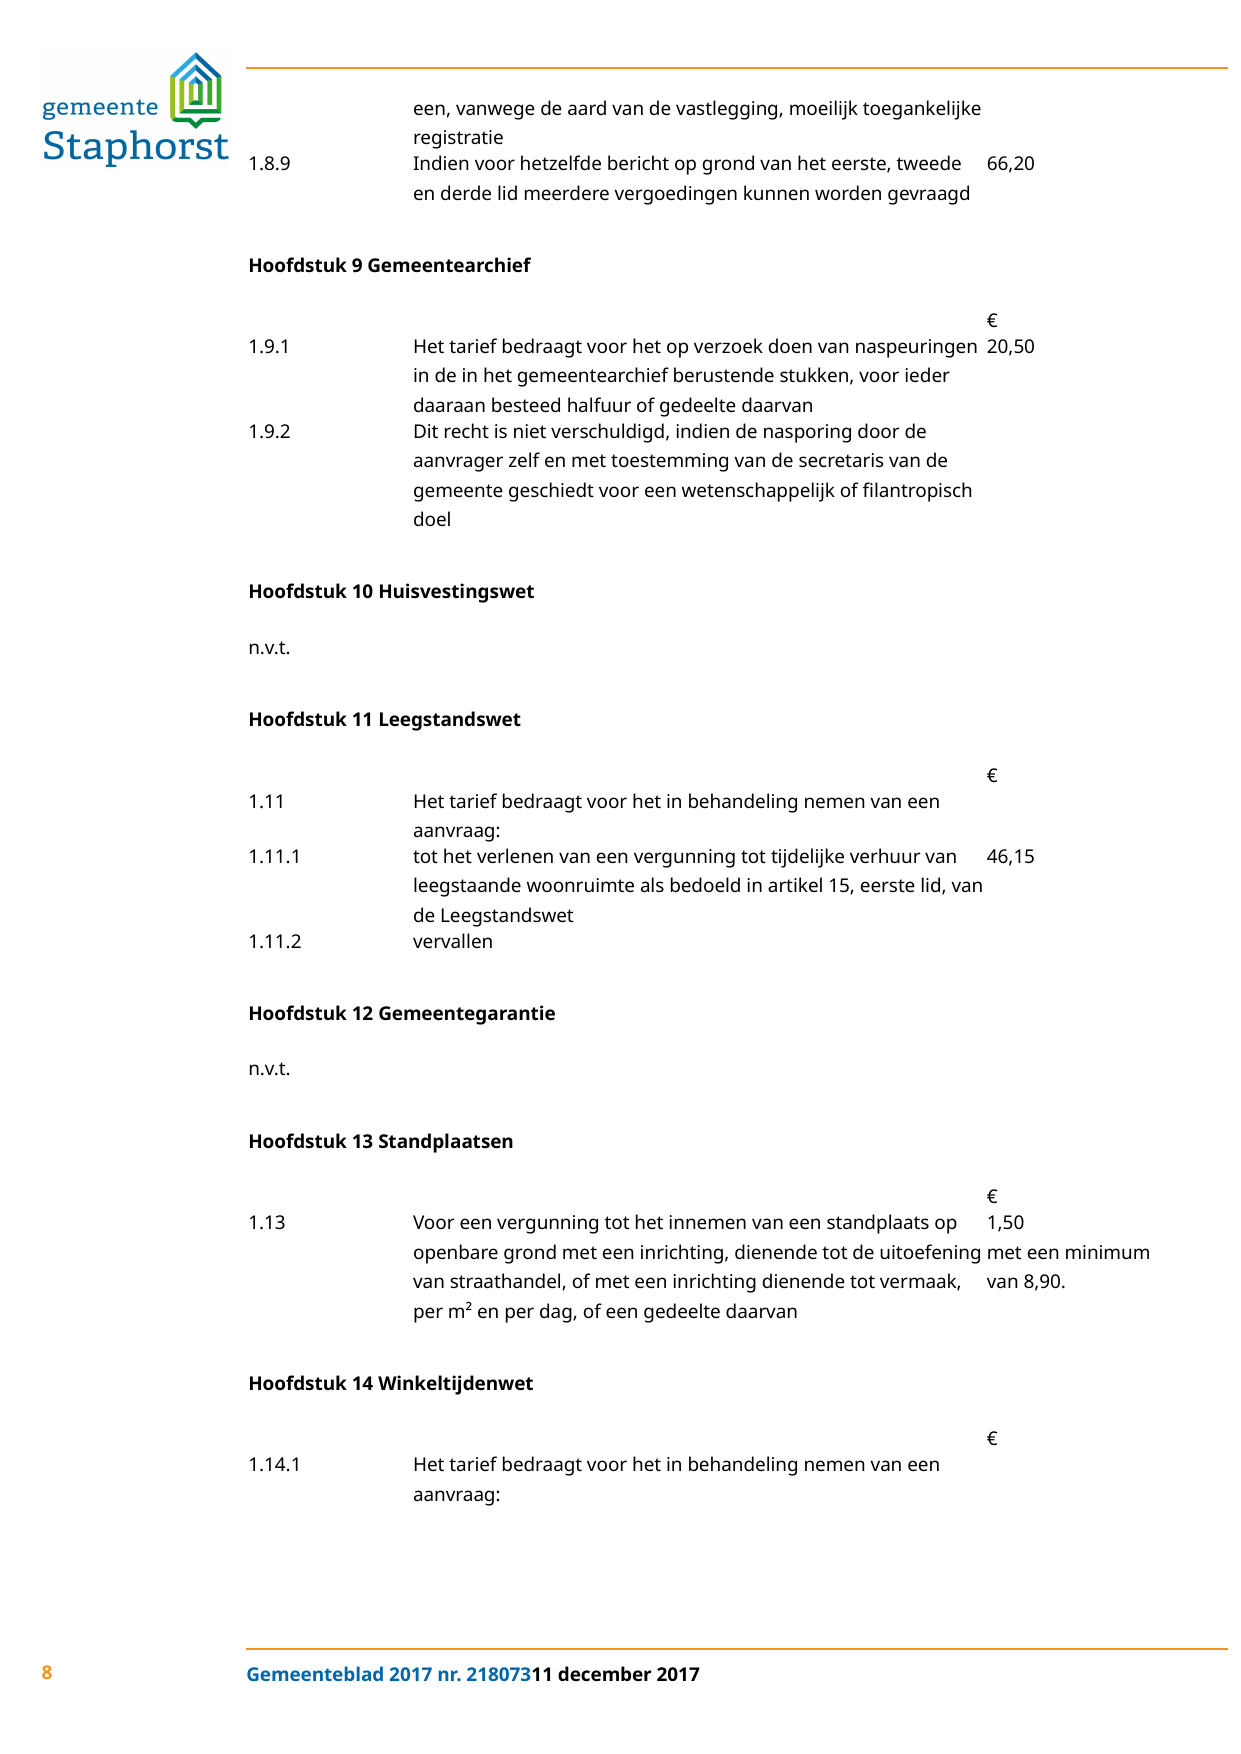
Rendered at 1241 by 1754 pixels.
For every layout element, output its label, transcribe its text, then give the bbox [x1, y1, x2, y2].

table_cell 1.11.2 [248, 928, 413, 954]
text Hoofdstuk 12 Gemeentegarantie [248, 1000, 1152, 1026]
table_cell 1.11.1 [248, 843, 413, 928]
table_cell Het tarief bedraagt voor het in behandeling nemen van een aanvraag: [413, 1451, 987, 1507]
table_cell 1,50 met een minimum van 8,90. [987, 1209, 1152, 1324]
text Hoofdstuk 10 Huisvestingswet [248, 579, 1152, 604]
table_cell 1.9.2 [248, 418, 413, 532]
table_cell 20,50 [987, 333, 1152, 418]
table_header [248, 1426, 413, 1451]
table_cell Het tarief bedraagt voor het in behandeling nemen van een aanvraag: [413, 788, 987, 843]
table_cell 1.14.1 [248, 1451, 413, 1507]
table_cell [987, 95, 1152, 150]
table_header € [987, 762, 1152, 788]
table_cell tot het verlenen van een vergunning tot tijdelijke verhuur van leegstaande woonruimte als bedoeld in artikel 15, eerste lid, van de Leegstandswet [413, 843, 987, 928]
picture [41, 47, 231, 172]
table_header [413, 762, 987, 788]
table_cell [987, 1451, 1152, 1507]
table_cell een, vanwege de aard van de vastlegging, moeilijk toegankelijke registratie [413, 95, 987, 150]
table_cell [248, 95, 413, 150]
text Hoofdstuk 11 Leegstandswet [248, 707, 1152, 732]
table_cell [987, 928, 1152, 954]
text n.v.t. [248, 634, 1152, 660]
table_cell Het tarief bedraagt voor het op verzoek doen van naspeuringen in de in het gemeentearchief berustende stukken, voor ieder daaraan besteed halfuur of gedeelte daarvan [413, 333, 987, 418]
table_cell 1.13 [248, 1209, 413, 1324]
table_header [413, 307, 987, 333]
table_cell [987, 418, 1152, 532]
table_header € [987, 307, 1152, 333]
table_cell vervallen [413, 928, 987, 954]
text Hoofdstuk 13 Standplaatsen [248, 1128, 1152, 1154]
table_cell 1.8.9 [248, 150, 413, 205]
table_header [248, 762, 413, 788]
table_header € [987, 1426, 1152, 1451]
text n.v.t. [248, 1055, 1152, 1081]
table_cell 66,20 [987, 150, 1152, 205]
table_cell [987, 788, 1152, 843]
table_header [248, 307, 413, 333]
table_cell 1.9.1 [248, 333, 413, 418]
table_cell Dit recht is niet verschuldigd, indien de nasporing door de aanvrager zelf en met toestemming van de secretaris van de gemeente geschiedt voor een wetenschappelijk of filantropisch doel [413, 418, 987, 532]
table_cell 1.11 [248, 788, 413, 843]
table_cell Indien voor hetzelfde bericht op grond van het eerste, tweede en derde lid meerdere vergoedingen kunnen worden gevraagd [413, 150, 987, 205]
text Hoofdstuk 9 Gemeentearchief [248, 252, 1152, 277]
table_header [413, 1184, 987, 1209]
table_header [413, 1426, 987, 1451]
table_cell Voor een vergunning tot het innemen van een standplaats op openbare grond met een inrichting, dienende tot de uitoefening van straathandel, of met een inrichting dienende tot vermaak, per m² en per dag, of een gedeelte daarvan [413, 1209, 987, 1324]
table_cell 46,15 [987, 843, 1152, 928]
table_header [248, 1184, 413, 1209]
text Hoofdstuk 14 Winkeltijdenwet [248, 1370, 1152, 1396]
table_header € [987, 1184, 1152, 1209]
